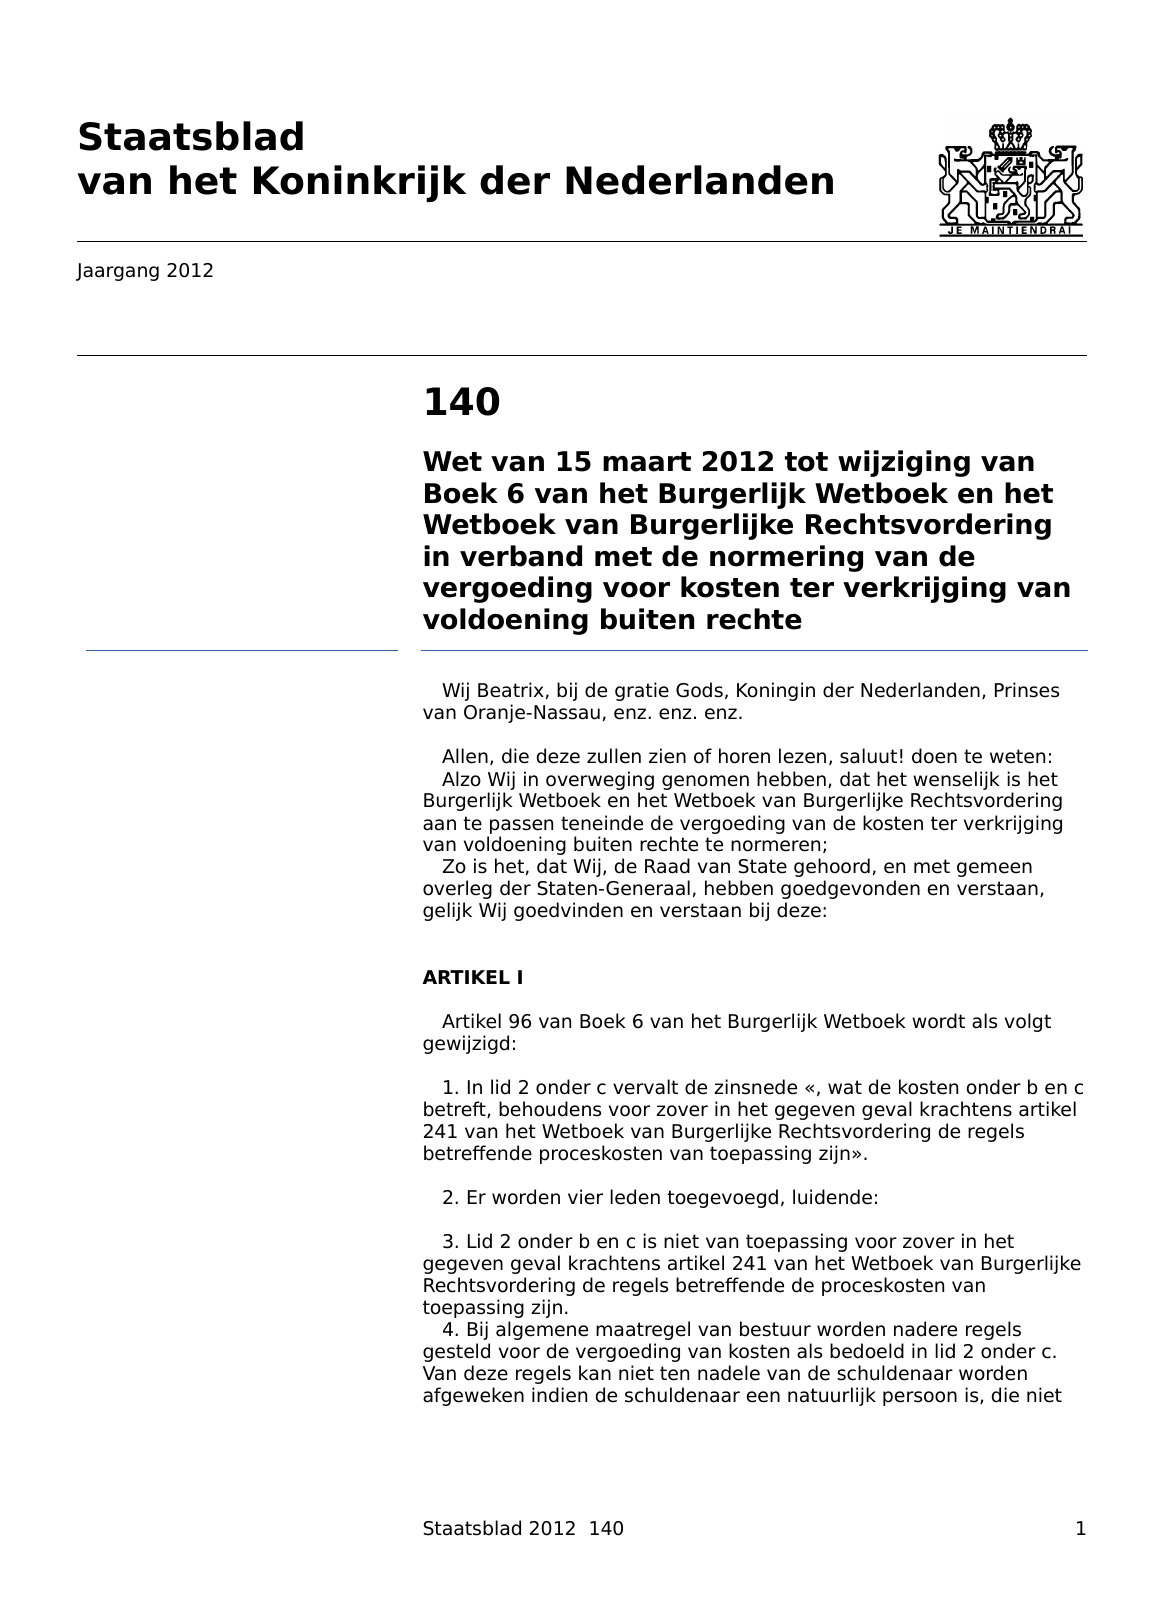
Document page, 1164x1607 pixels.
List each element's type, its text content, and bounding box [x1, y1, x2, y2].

text Wij Beatrix, bij de gratie Gods, Koningin der Nederlanden, Prinses van Oranje-Nassau, enz. enz. enz. [422, 680, 1087, 724]
text 3. Lid 2 onder b en c is niet van toepassing voor zover in het gegeven geval krachtens artikel 241 van het Wetboek van Burgerlijke Rechtsvordering de regels betreffende de proceskosten van toepassing zijn. [422, 1231, 1087, 1319]
subtitle ARTIKEL I [422, 967, 1087, 989]
text Alzo Wij in overweging genomen hebben, dat het wenselijk is het Burgerlijk Wetboek en het Wetboek van Burgerlijke Rechtsvordering aan te passen teneinde de vergoeding van de kosten ter verkrijging van voldoening buiten rechte te normeren; [422, 768, 1087, 856]
text 4. Bij algemene maatregel van bestuur worden nadere regels gesteld voor de vergoeding van kosten als bedoeld in lid 2 onder c. Van deze regels kan niet ten nadele van de schuldenaar worden afgeweken indien de schuldenaar een natuurlijk persoon is, die niet [422, 1319, 1087, 1407]
text 1. In lid 2 onder c vervalt de zinsnede «, wat de kosten onder b en c betreft, behoudens voor zover in het gegeven geval krachtens artikel 241 van het Wetboek van Burgerlijke Rechtsvordering de regels betreffende proceskosten van toepassing zijn». [422, 1077, 1087, 1165]
table_header [886, 100, 1087, 241]
text Wet van 15 maart 2012 tot wijziging van Boek 6 van het Burgerlijk Wetboek en het Wetboek van Burgerlijke Rechtsvordering in verband met de normering van de vergoeding voor kosten ter verkrijging van voldoening buiten rechte [422, 447, 1087, 636]
table_cell Jaargang 2012 [77, 242, 1087, 355]
text Artikel 96 van Boek 6 van het Burgerlijk Wetboek wordt als volgt gewijzigd: [422, 1011, 1087, 1055]
text Zo is het, dat Wij, de Raad van State gehoord, en met gemeen overleg der Staten-Generaal, hebben goedgevonden en verstaan, gelijk Wij goedvinden en verstaan bij deze: [422, 856, 1087, 922]
picture [936, 115, 1087, 240]
subtitle 140 [422, 381, 1087, 424]
table_header Staatsblad van het Koninkrijk der Nederlanden [77, 100, 886, 241]
text 2. Er worden vier leden toegevoegd, luidende: [422, 1187, 1087, 1209]
text Allen, die deze zullen zien of horen lezen, saluut! doen te weten: [422, 746, 1087, 768]
